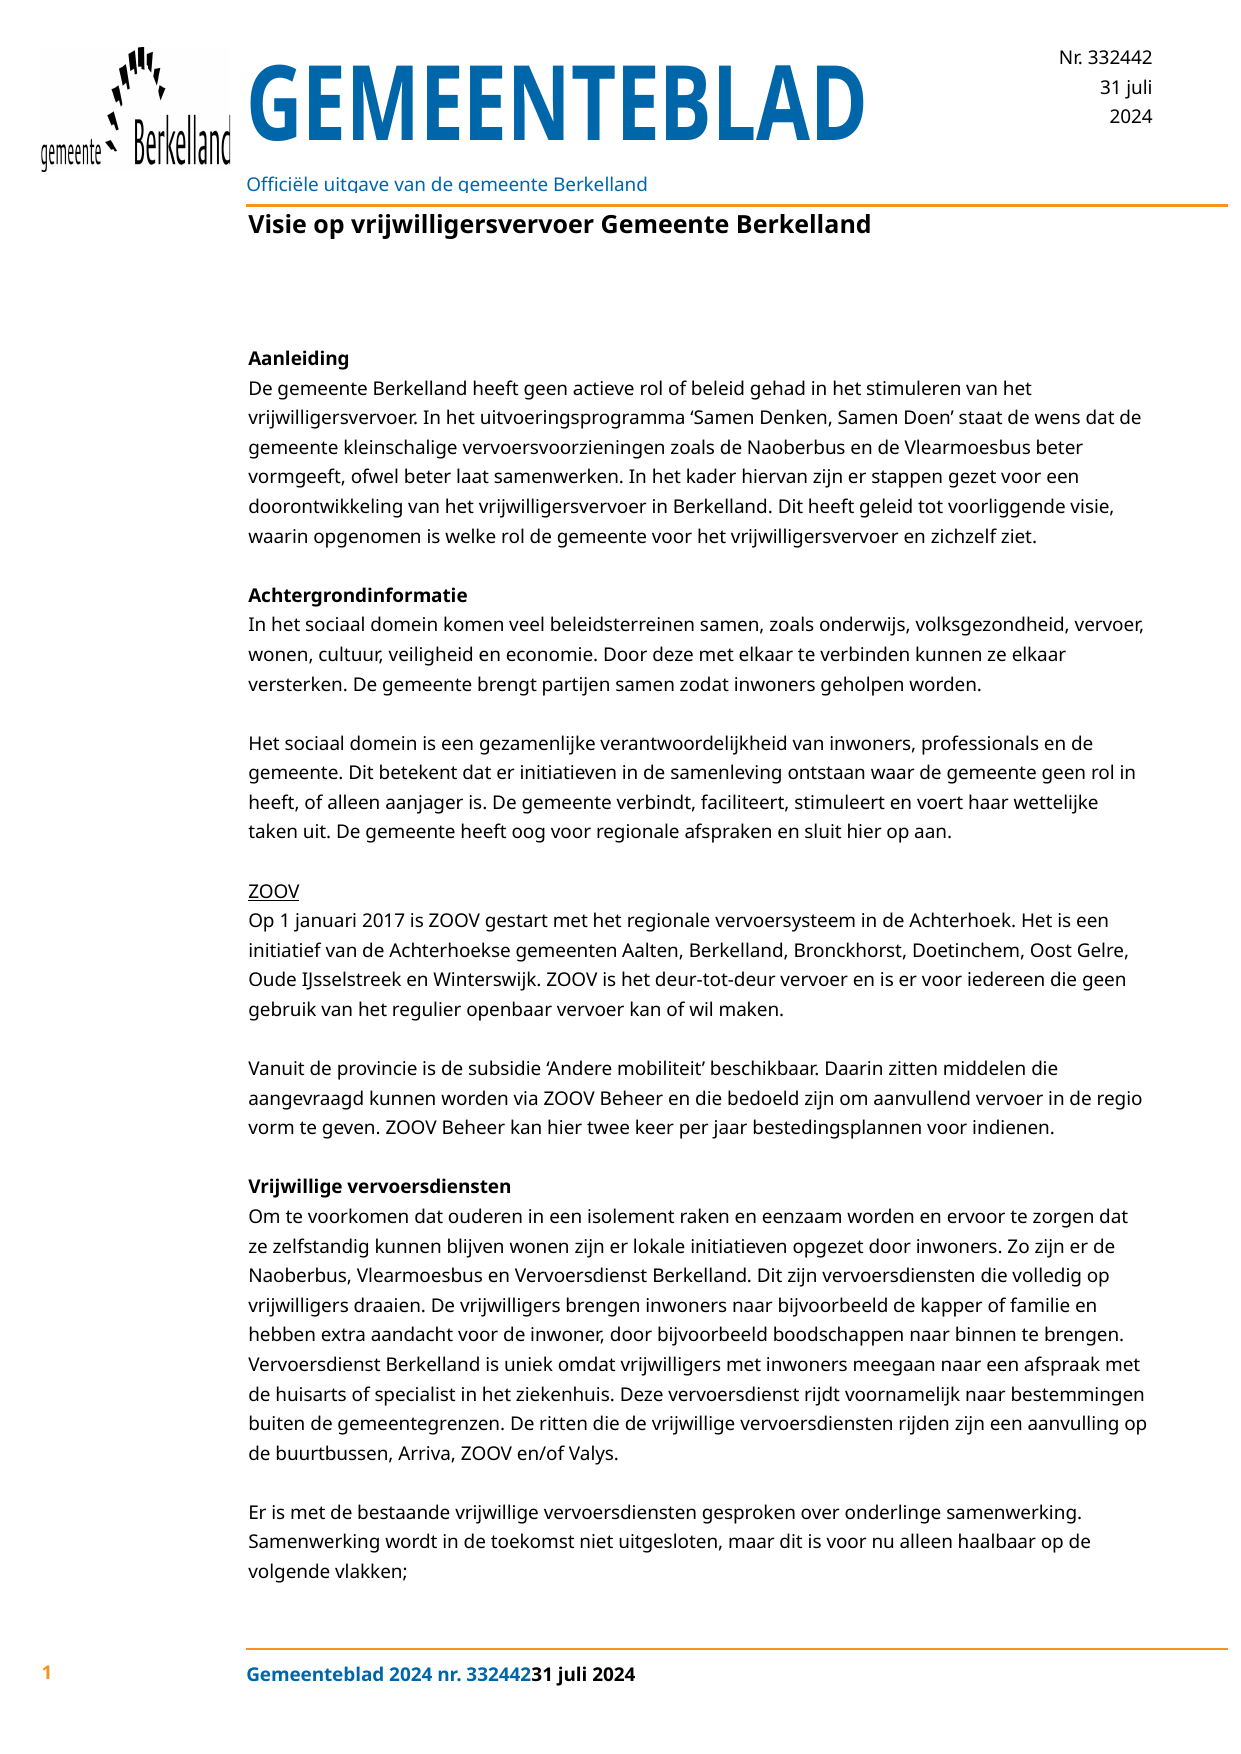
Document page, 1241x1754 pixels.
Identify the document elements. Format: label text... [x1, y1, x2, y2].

text Visie op vrijwilligersvervoer Gemeente Berkelland [248, 207, 1152, 241]
text ZOOV [248, 878, 1152, 903]
text Vrijwillige vervoersdiensten [248, 1174, 1152, 1199]
text Op 1 januari 2017 is ZOOV gestart met het regionale vervoersysteem in de Achterhoek. Het is een initiatief van de Achterhoekse gemeenten Aalten, Berkelland, Bronckhorst, Doetinchem, Oost Gelre, Oude IJsselstreek en Winterswijk. ZOOV is het deur-tot-deur vervoer en is er voor iedereen die geen gebruik van het regulier openbaar vervoer kan of wil maken. [248, 907, 1152, 1022]
text Achtergrondinformatie [248, 582, 1152, 608]
text Vanuit de provincie is de subsidie ‘Andere mobiliteit’ beschikbaar. Daarin zitten middelen die aangevraagd kunnen worden via ZOOV Beheer en die bedoeld zijn om aanvullend vervoer in de regio vorm te geven. ZOOV Beheer kan hier twee keer per jaar bestedingsplannen voor indienen. [248, 1055, 1152, 1140]
text De gemeente Berkelland heeft geen actieve rol of beleid gehad in het stimuleren van het vrijwilligersvervoer. In het uitvoeringsprogramma ‘Samen Denken, Samen Doen’ staat de wens dat de gemeente kleinschalige vervoersvoorzieningen zoals de Naoberbus en de Vlearmoesbus beter vormgeeft, ofwel beter laat samenwerken. In het kader hiervan zijn er stappen gezet voor een doorontwikkeling van het vrijwilligersvervoer in Berkelland. Dit heeft geleid tot voorliggende visie, waarin opgenomen is welke rol de gemeente voor het vrijwilligersvervoer en zichzelf ziet. [248, 375, 1152, 548]
picture [41, 47, 231, 172]
text Het sociaal domein is een gezamenlijke verantwoordelijkheid van inwoners, professionals en de gemeente. Dit betekent dat er initiatieven in de samenleving ontstaan waar de gemeente geen rol in heeft, of alleen aanjager is. De gemeente verbindt, faciliteert, stimuleert en voert haar wettelijke taken uit. De gemeente heeft oog voor regionale afspraken en sluit hier op aan. [248, 730, 1152, 844]
text Aanleiding [248, 345, 1152, 371]
text In het sociaal domein komen veel beleidsterreinen samen, zoals onderwijs, volksgezondheid, vervoer, wonen, cultuur, veiligheid en economie. Door deze met elkaar te verbinden kunnen ze elkaar versterken. De gemeente brengt partijen samen zodat inwoners geholpen worden. [248, 612, 1152, 696]
text Er is met de bestaande vrijwillige vervoersdiensten gesproken over onderlinge samenwerking. Samenwerking wordt in de toekomst niet uitgesloten, maar dit is voor nu alleen haalbaar op de volgende vlakken; [248, 1499, 1152, 1584]
text Om te voorkomen dat ouderen in een isolement raken en eenzaam worden en ervoor te zorgen dat ze zelfstandig kunnen blijven wonen zijn er lokale initiatieven opgezet door inwoners. Zo zijn er de Naoberbus, Vlearmoesbus en Vervoersdienst Berkelland. Dit zijn vervoersdiensten die volledig op vrijwilligers draaien. De vrijwilligers brengen inwoners naar bijvoorbeeld de kapper of familie en hebben extra aandacht voor de inwoner, door bijvoorbeeld boodschappen naar binnen te brengen. Vervoersdienst Berkelland is uniek omdat vrijwilligers met inwoners meegaan naar een afspraak met de huisarts of specialist in het ziekenhuis. Deze vervoersdienst rijdt voornamelijk naar bestemmingen buiten de gemeentegrenzen. De ritten die de vrijwillige vervoersdiensten rijden zijn een aanvulling op de buurtbussen, Arriva, ZOOV en/of Valys. [248, 1203, 1152, 1466]
